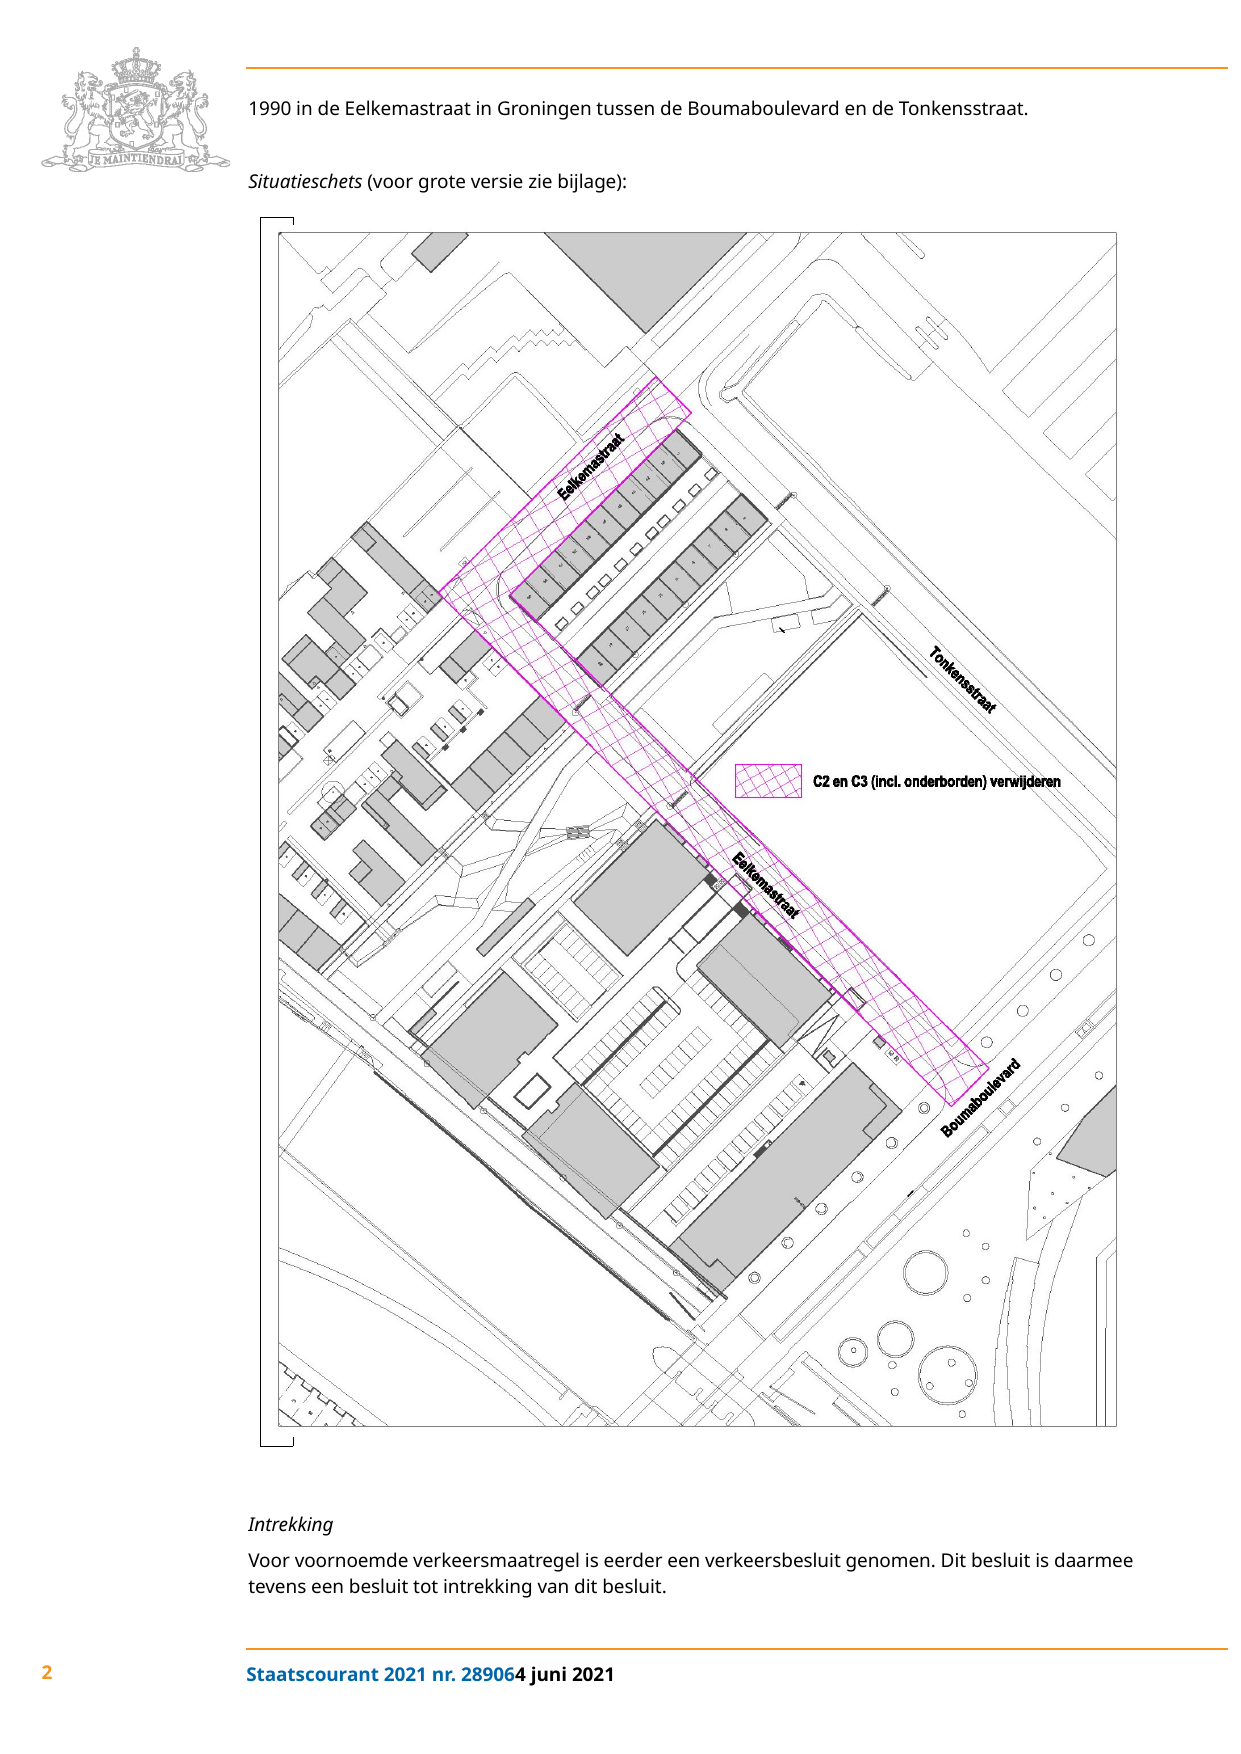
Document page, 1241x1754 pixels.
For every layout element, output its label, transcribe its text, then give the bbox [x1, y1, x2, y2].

text Situatieschets (voor grote versie zie bijlage): [248, 168, 1152, 194]
picture [41, 47, 231, 172]
text 1990 in de Eelkemastraat in Groningen tussen de Boumaboulevard en de Tonkensstraat. [248, 95, 1152, 121]
text Voor voornoemde verkeersmaatregel is eerder een verkeersbesluit genomen. Dit besluit is daarmee tevens een besluit tot intrekking van dit besluit. [248, 1548, 1152, 1599]
text Intrekking [248, 1511, 1152, 1537]
picture [268, 225, 1125, 1437]
